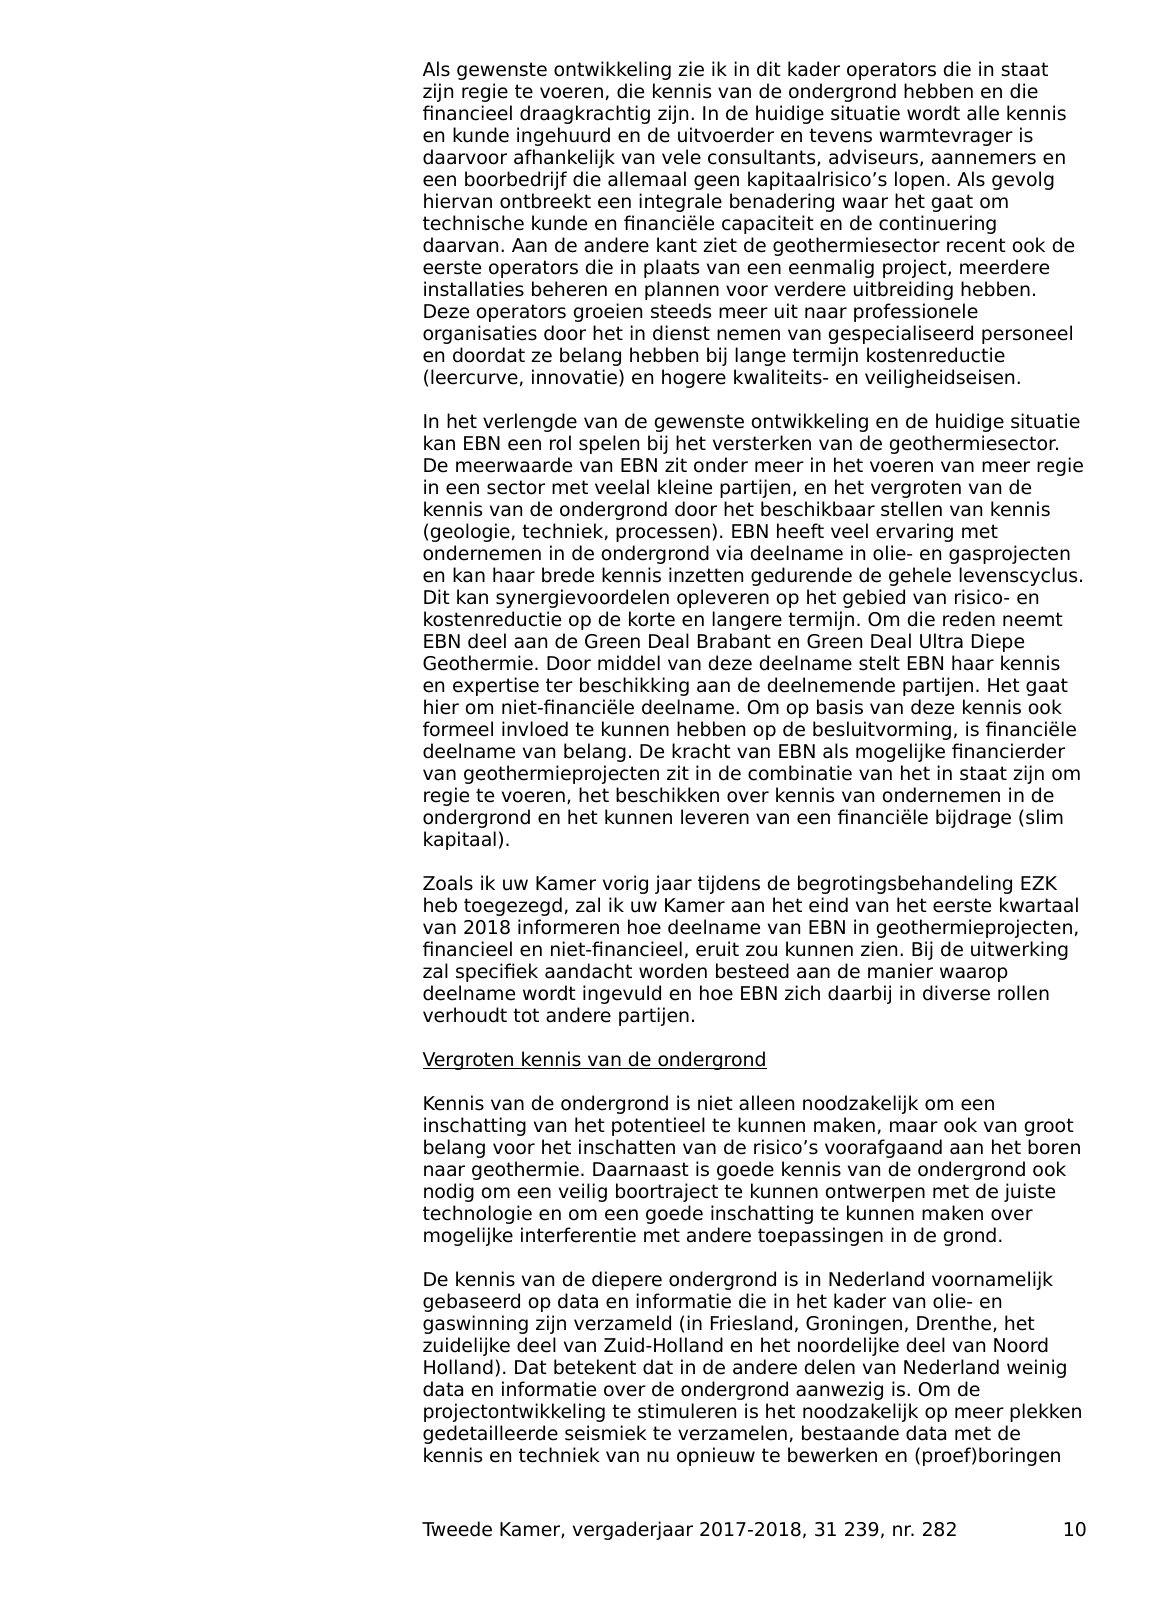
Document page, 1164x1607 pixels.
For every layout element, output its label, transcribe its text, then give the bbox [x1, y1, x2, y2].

text Zoals ik uw Kamer vorig jaar tijdens de begrotingsbehandeling EZK heb toegezegd, zal ik uw Kamer aan het eind van het eerste kwartaal van 2018 informeren hoe deelname van EBN in geothermieprojecten, financieel en niet-financieel, eruit zou kunnen zien. Bij de uitwerking zal specifiek aandacht worden besteed aan de manier waarop deelname wordt ingevuld en hoe EBN zich daarbij in diverse rollen verhoudt tot andere partijen. [422, 873, 1087, 1027]
text Kennis van de ondergrond is niet alleen noodzakelijk om een inschatting van het potentieel te kunnen maken, maar ook van groot belang voor het inschatten van de risico’s voorafgaand aan het boren naar geothermie. Daarnaast is goede kennis van de ondergrond ook nodig om een veilig boortraject te kunnen ontwerpen met de juiste technologie en om een goede inschatting te kunnen maken over mogelijke interferentie met andere toepassingen in de grond. [422, 1093, 1087, 1247]
subtitle Vergroten kennis van de ondergrond [422, 1049, 1087, 1071]
text In het verlengde van de gewenste ontwikkeling en de huidige situatie kan EBN een rol spelen bij het versterken van de geothermiesector. De meerwaarde van EBN zit onder meer in het voeren van meer regie in een sector met veelal kleine partijen, en het vergroten van de kennis van de ondergrond door het beschikbaar stellen van kennis (geologie, techniek, processen). EBN heeft veel ervaring met ondernemen in de ondergrond via deelname in olie- en gasprojecten en kan haar brede kennis inzetten gedurende de gehele levenscyclus. Dit kan synergievoordelen opleveren op het gebied van risico- en kostenreductie op de korte en langere termijn. Om die reden neemt EBN deel aan de Green Deal Brabant en Green Deal Ultra Diepe Geothermie. Door middel van deze deelname stelt EBN haar kennis en expertise ter beschikking aan de deelnemende partijen. Het gaat hier om niet-financiële deelname. Om op basis van deze kennis ook formeel invloed te kunnen hebben op de besluitvorming, is financiële deelname van belang. De kracht van EBN als mogelijke financierder van geothermieprojecten zit in de combinatie van het in staat zijn om regie te voeren, het beschikken over kennis van ondernemen in de ondergrond en het kunnen leveren van een financiële bijdrage (slim kapitaal). [422, 411, 1087, 851]
text Als gewenste ontwikkeling zie ik in dit kader operators die in staat zijn regie te voeren, die kennis van de ondergrond hebben en die financieel draagkrachtig zijn. In de huidige situatie wordt alle kennis en kunde ingehuurd en de uitvoerder en tevens warmtevrager is daarvoor afhankelijk van vele consultants, adviseurs, aannemers en een boorbedrijf die allemaal geen kapitaalrisico’s lopen. Als gevolg hiervan ontbreekt een integrale benadering waar het gaat om technische kunde en financiële capaciteit en de continuering daarvan. Aan de andere kant ziet de geothermiesector recent ook de eerste operators die in plaats van een eenmalig project, meerdere installaties beheren en plannen voor verdere uitbreiding hebben. Deze operators groeien steeds meer uit naar professionele organisaties door het in dienst nemen van gespecialiseerd personeel en doordat ze belang hebben bij lange termijn kostenreductie (leercurve, innovatie) en hogere kwaliteits- en veiligheidseisen. [422, 59, 1087, 389]
text De kennis van de diepere ondergrond is in Nederland voornamelijk gebaseerd op data en informatie die in het kader van olie- en gaswinning zijn verzameld (in Friesland, Groningen, Drenthe, het zuidelijke deel van Zuid-Holland en het noordelijke deel van Noord Holland). Dat betekent dat in de andere delen van Nederland weinig data en informatie over de ondergrond aanwezig is. Om de projectontwikkeling te stimuleren is het noodzakelijk op meer plekken gedetailleerde seismiek te verzamelen, bestaande data met de kennis en techniek van nu opnieuw te bewerken en (proef)boringen [422, 1269, 1087, 1467]
